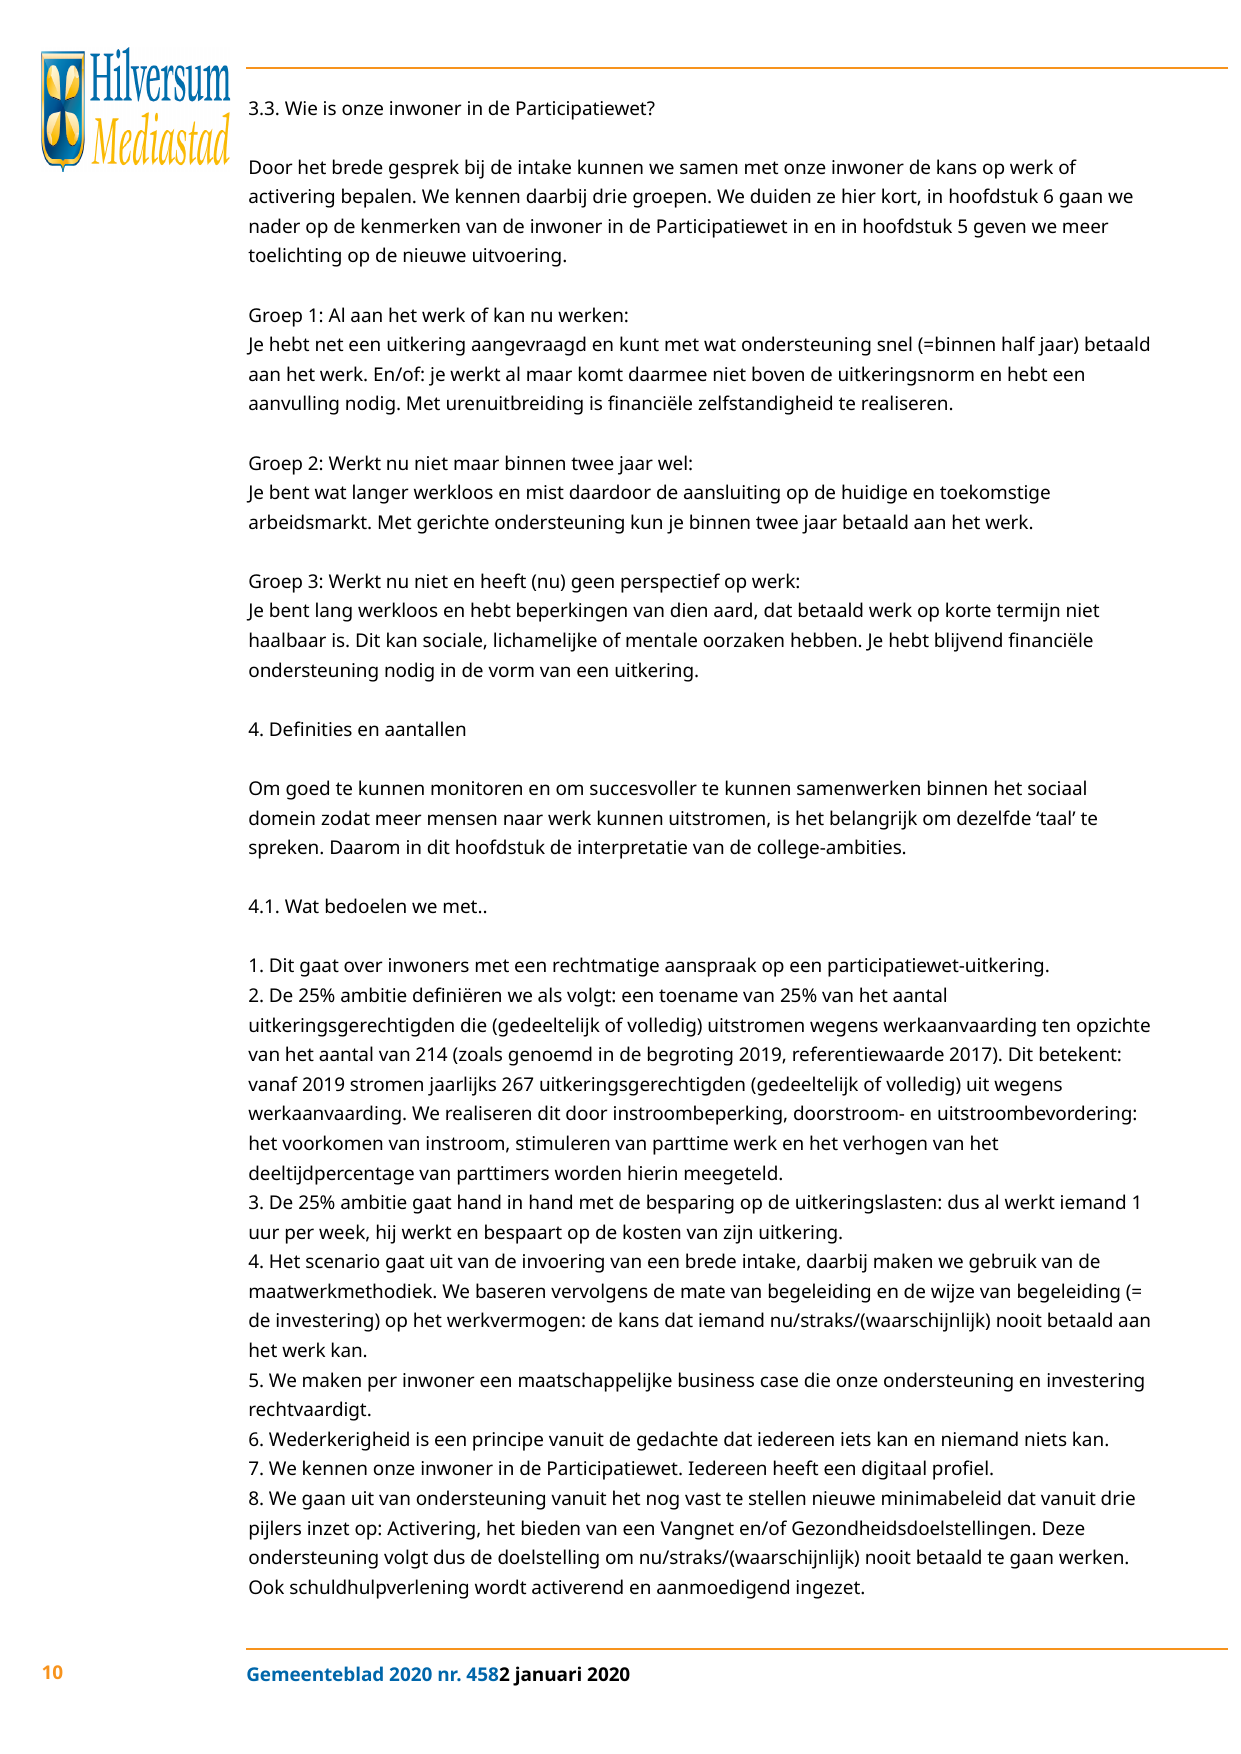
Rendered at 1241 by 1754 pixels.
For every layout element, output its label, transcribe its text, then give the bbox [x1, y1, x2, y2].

text 3. De 25% ambitie gaat hand in hand met de besparing op de uitkeringslasten: dus al werkt iemand 1 uur per week, hij werkt en bespaart op de kosten van zijn uitkering. [248, 1189, 1152, 1245]
text 2. De 25% ambitie definiëren we als volgt: een toename van 25% van het aantal uitkeringsgerechtigden die (gedeeltelijk of volledig) uitstromen wegens werkaanvaarding ten opzichte van het aantal van 214 (zoals genoemd in de begroting 2019, referentiewaarde 2017). Dit betekent: vanaf 2019 stromen jaarlijks 267 uitkeringsgerechtigden (gedeeltelijk of volledig) uit wegens werkaanvaarding. We realiseren dit door instroombeperking, doorstroom- en uitstroombevordering: het voorkomen van instroom, stimuleren van parttime werk en het verhogen van het deeltijdpercentage van parttimers worden hierin meegeteld. [248, 982, 1152, 1186]
text 1. Dit gaat over inwoners met een rechtmatige aanspraak op een participatiewet-uitkering. [248, 953, 1152, 978]
text Om goed te kunnen monitoren en om succesvoller te kunnen samenwerken binnen het sociaal domein zodat meer mensen naar werk kunnen uitstromen, is het belangrijk om dezelfde ‘taal’ te spreken. Daarom in dit hoofdstuk de interpretatie van de college-ambities. [248, 775, 1152, 860]
text 4. Definities en aantallen [248, 716, 1152, 742]
text 3.3. Wie is onze inwoner in de Participatiewet? [248, 95, 1152, 121]
text Je bent wat langer werkloos en mist daardoor de aansluiting op de huidige en toekomstige arbeidsmarkt. Met gerichte ondersteuning kun je binnen twee jaar betaald aan het werk. [248, 479, 1152, 535]
text 5. We maken per inwoner een maatschappelijke business case die onze ondersteuning en investering rechtvaardigt. [248, 1367, 1152, 1422]
picture [41, 47, 231, 172]
text 4.1. Wat bedoelen we met.. [248, 893, 1152, 919]
text 6. Wederkerigheid is een principe vanuit de gedachte dat iedereen iets kan en niemand niets kan. [248, 1426, 1152, 1452]
text Door het brede gesprek bij de intake kunnen we samen met onze inwoner de kans op werk of activering bepalen. We kennen daarbij drie groepen. We duiden ze hier kort, in hoofdstuk 6 gaan we nader op de kenmerken van de inwoner in de Participatiewet in en in hoofdstuk 5 geven we meer toelichting op de nieuwe uitvoering. [248, 154, 1152, 268]
text Je hebt net een uitkering aangevraagd en kunt met wat ondersteuning snel (=binnen half jaar) betaald aan het werk. En/of: je werkt al maar komt daarmee niet boven de uitkeringsnorm en hebt een aanvulling nodig. Met urenuitbreiding is financiële zelfstandigheid te realiseren. [248, 331, 1152, 416]
text Groep 3: Werkt nu niet en heeft (nu) geen perspectief op werk: [248, 568, 1152, 594]
text 8. We gaan uit van ondersteuning vanuit het nog vast te stellen nieuwe minimabeleid dat vanuit drie pijlers inzet op: Activering, het bieden van een Vangnet en/of Gezondheidsdoelstellingen. Deze ondersteuning volgt dus de doelstelling om nu/straks/(waarschijnlijk) nooit betaald te gaan werken. Ook schuldhulpverlening wordt activerend en aanmoedigend ingezet. [248, 1485, 1152, 1600]
text Groep 1: Al aan het werk of kan nu werken: [248, 302, 1152, 328]
text 4. Het scenario gaat uit van de invoering van een brede intake, daarbij maken we gebruik van de maatwerkmethodiek. We baseren vervolgens de mate van begeleiding en de wijze van begeleiding (= de investering) op het werkvermogen: de kans dat iemand nu/straks/(waarschijnlijk) nooit betaald aan het werk kan. [248, 1248, 1152, 1363]
text Groep 2: Werkt nu niet maar binnen twee jaar wel: [248, 450, 1152, 476]
text 7. We kennen onze inwoner in de Participatiewet. Iedereen heeft een digitaal profiel. [248, 1456, 1152, 1481]
text Je bent lang werkloos en hebt beperkingen van dien aard, dat betaald werk op korte termijn niet haalbaar is. Dit kan sociale, lichamelijke of mentale oorzaken hebben. Je hebt blijvend financiële ondersteuning nodig in de vorm van een uitkering. [248, 598, 1152, 683]
